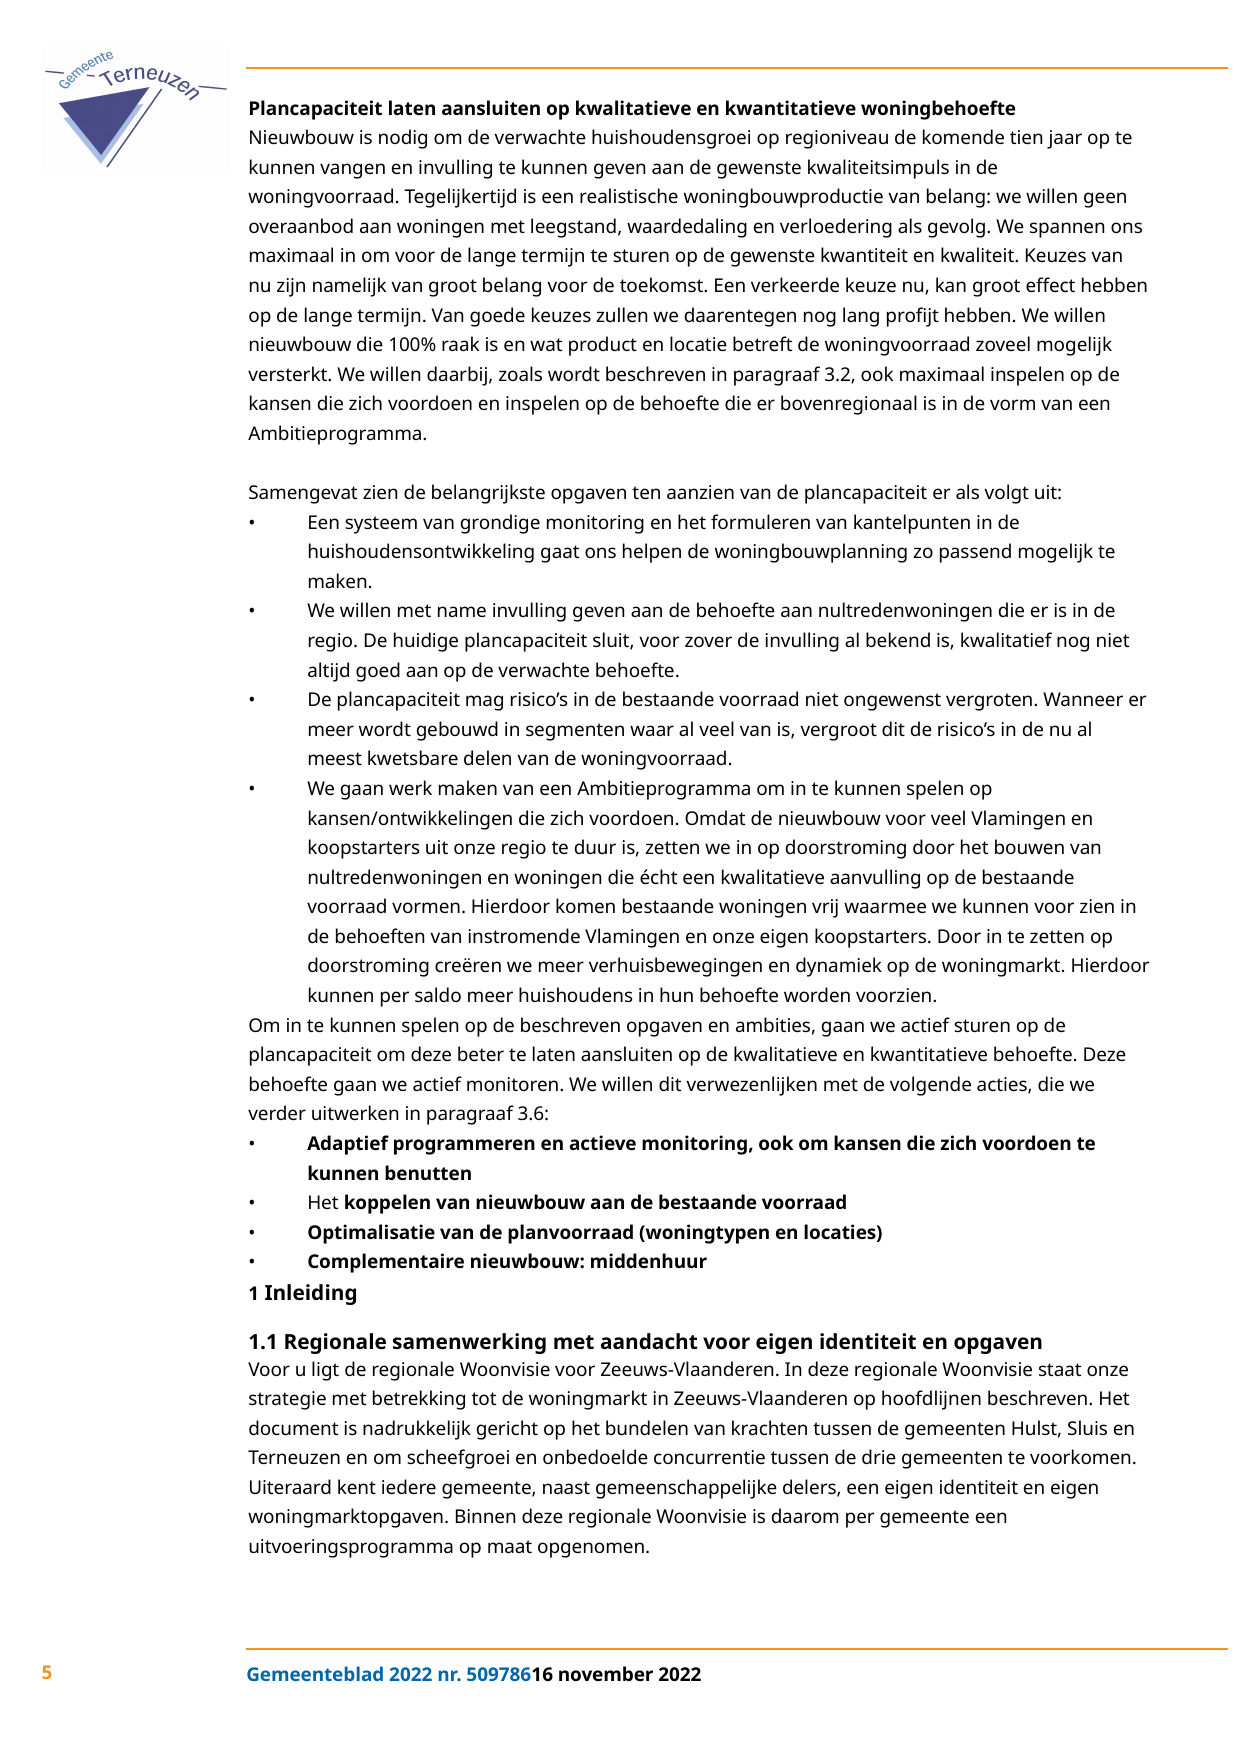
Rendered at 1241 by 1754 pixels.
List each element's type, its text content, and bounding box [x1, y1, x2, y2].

list Het koppelen van nieuwbouw aan de bestaande voorraad [248, 1189, 1152, 1215]
text Samengevat zien de belangrijkste opgaven ten aanzien van de plancapaciteit er als volgt uit: [248, 479, 1152, 505]
text Om in te kunnen spelen op de beschreven opgaven en ambities, gaan we actief sturen op de plancapaciteit om deze beter te laten aansluiten op de kwalitatieve en kwantitatieve behoefte. Deze behoefte gaan we actief monitoren. We willen dit verwezenlijken met de volgende acties, die we verder uitwerken in paragraaf 3.6: [248, 1012, 1152, 1126]
text Nieuwbouw is nodig om de verwachte huishoudensgroei op regioniveau de komende tien jaar op te kunnen vangen en invulling te kunnen geven aan de gewenste kwaliteitsimpuls in de woningvoorraad. Tegelijkertijd is een realistische woningbouwproductie van belang: we willen geen overaanbod aan woningen met leegstand, waardedaling en verloedering als gevolg. We spannen ons maximaal in om voor de lange termijn te sturen op de gewenste kwantiteit en kwaliteit. Keuzes van nu zijn namelijk van groot belang voor de toekomst. Een verkeerde keuze nu, kan groot effect hebben op de lange termijn. Van goede keuzes zullen we daarentegen nog lang profijt hebben. We willen nieuwbouw die 100% raak is en wat product en locatie betreft de woningvoorraad zoveel mogelijk versterkt. We willen daarbij, zoals wordt beschreven in paragraaf 3.2, ook maximaal inspelen op de kansen die zich voordoen en inspelen op de behoefte die er bovenregionaal is in de vorm van een Ambitieprogramma. [248, 124, 1152, 446]
list Adaptief programmeren en actieve monitoring, ook om kansen die zich voordoen te kunnen benutten [248, 1130, 1152, 1186]
list Optimalisatie van de planvoorraad (woningtypen en locaties) [248, 1219, 1152, 1245]
list We willen met name invulling geven aan de behoefte aan nultredenwoningen die er is in de regio. De huidige plancapaciteit sluit, voor zover de invulling al bekend is, kwalitatief nog niet altijd goed aan op de verwachte behoefte. [248, 598, 1152, 683]
text 1.1 Regionale samenwerking met aandacht voor eigen identiteit en opgaven [248, 1327, 1152, 1356]
list De plancapaciteit mag risico’s in de bestaande voorraad niet ongewenst vergroten. Wanneer er meer wordt gebouwd in segmenten waar al veel van is, vergroot dit de risico’s in de nu al meest kwetsbare delen van de woningvoorraad. [248, 686, 1152, 771]
list Een systeem van grondige monitoring en het formuleren van kantelpunten in de huishoudensontwikkeling gaat ons helpen de woningbouwplanning zo passend mogelijk te maken. [248, 509, 1152, 594]
picture [41, 47, 231, 172]
text 1 Inleiding [248, 1278, 1152, 1307]
text Voor u ligt de regionale Woonvisie voor Zeeuws-Vlaanderen. In deze regionale Woonvisie staat onze strategie met betrekking tot de woningmarkt in Zeeuws-Vlaanderen op hoofdlijnen beschreven. Het document is nadrukkelijk gericht op het bundelen van krachten tussen de gemeenten Hulst, Sluis en Terneuzen en om scheefgroei en onbedoelde concurrentie tussen de drie gemeenten te voorkomen. Uiteraard kent iedere gemeente, naast gemeenschappelijke delers, een eigen identiteit en eigen woningmarktopgaven. Binnen deze regionale Woonvisie is daarom per gemeente een uitvoeringsprogramma op maat opgenomen. [248, 1356, 1152, 1559]
list We gaan werk maken van een Ambitieprogramma om in te kunnen spelen op kansen/ontwikkelingen die zich voordoen. Omdat de nieuwbouw voor veel Vlamingen en koopstarters uit onze regio te duur is, zetten we in op doorstroming door het bouwen van nultredenwoningen en woningen die écht een kwalitatieve aanvulling op de bestaande voorraad vormen. Hierdoor komen bestaande woningen vrij waarmee we kunnen voor zien in de behoeften van instromende Vlamingen en onze eigen koopstarters. Door in te zetten op doorstroming creëren we meer verhuisbewegingen en dynamiek op de woningmarkt. Hierdoor kunnen per saldo meer huishoudens in hun behoefte worden voorzien. [248, 775, 1152, 1008]
text Plancapaciteit laten aansluiten op kwalitatieve en kwantitatieve woningbehoefte [248, 95, 1152, 121]
list Complementaire nieuwbouw: middenhuur [248, 1248, 1152, 1274]
